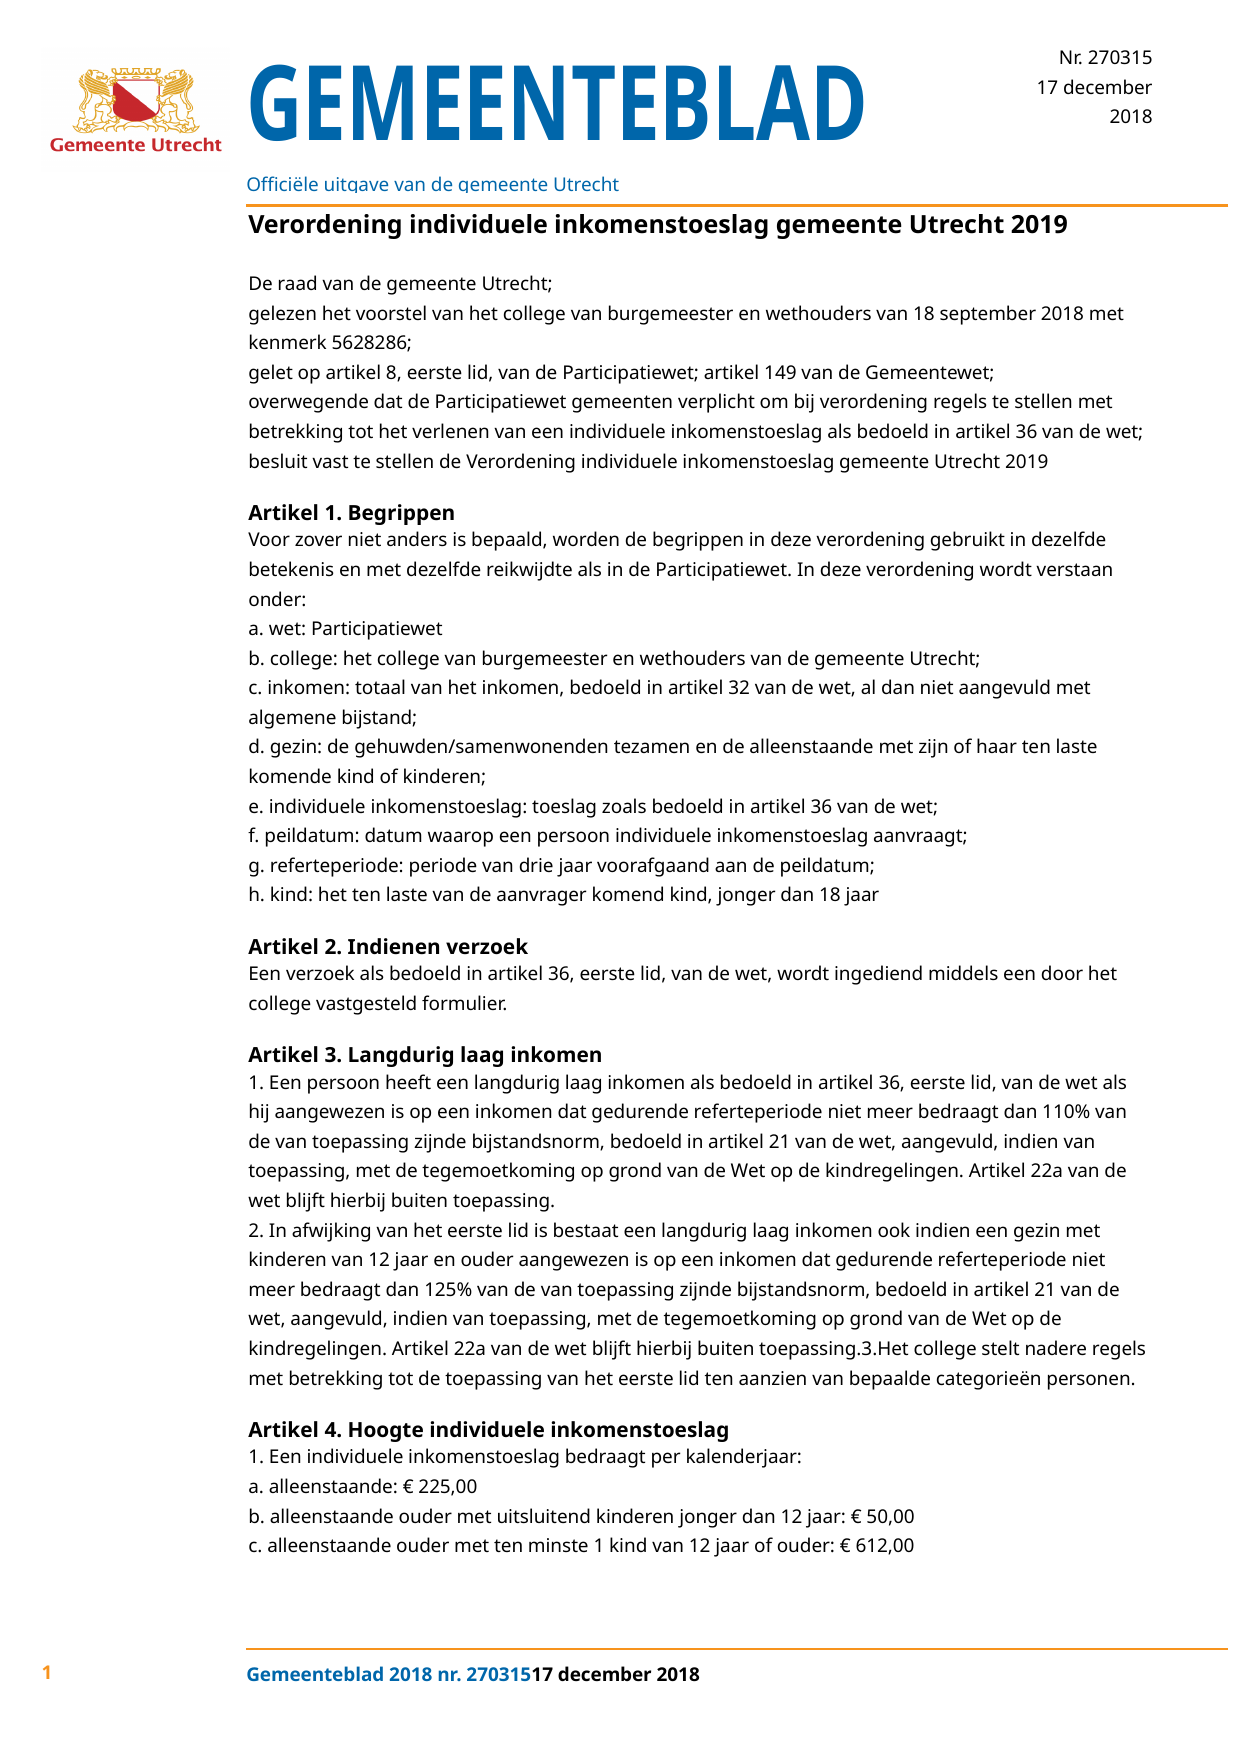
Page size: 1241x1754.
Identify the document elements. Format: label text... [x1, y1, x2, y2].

text overwegende dat de Participatiewet gemeenten verplicht om bij verordening regels te stellen met betrekking tot het verlenen van een individuele inkomenstoeslag als bedoeld in artikel 36 van de wet; [248, 389, 1152, 444]
text g. referteperiode: periode van drie jaar voorafgaand aan de peildatum; [248, 852, 1152, 878]
text besluit vast te stellen de Verordening individuele inkomenstoeslag gemeente Utrecht 2019 [248, 448, 1152, 473]
text b. alleenstaande ouder met uitsluitend kinderen jonger dan 12 jaar: € 50,00 [248, 1503, 1152, 1528]
text Verordening individuele inkomenstoeslag gemeente Utrecht 2019 [248, 207, 1152, 241]
text Een verzoek als bedoeld in artikel 36, eerste lid, van de wet, wordt ingediend middels een door het college vastgesteld formulier. [248, 961, 1152, 1016]
text gelezen het voorstel van het college van burgemeester en wethouders van 18 september 2018 met kenmerk 5628286; [248, 300, 1152, 355]
text f. peildatum: datum waarop een persoon individuele inkomenstoeslag aanvraagt; [248, 822, 1152, 848]
text h. kind: het ten laste van de aanvrager komend kind, jonger dan 18 jaar [248, 882, 1152, 907]
text 1. Een persoon heeft een langdurig laag inkomen als bedoeld in artikel 36, eerste lid, van de wet als hij aangewezen is op een inkomen dat gedurende referteperiode niet meer bedraagt dan 110% van de van toepassing zijnde bijstandsnorm, bedoeld in artikel 21 van de wet, aangevuld, indien van toepassing, met de tegemoetkoming op grond van de Wet op de kindregelingen. Artikel 22a van de wet blijft hierbij buiten toepassing. [248, 1069, 1152, 1213]
text c. inkomen: totaal van het inkomen, bedoeld in artikel 32 van de wet, al dan niet aangevuld met algemene bijstand; [248, 674, 1152, 730]
text Artikel 4. Hoogte individuele inkomenstoeslag [248, 1415, 1152, 1444]
text a. wet: Participatiewet [248, 615, 1152, 641]
text b. college: het college van burgemeester en wethouders van de gemeente Utrecht; [248, 645, 1152, 671]
text e. individuele inkomenstoeslag: toeslag zoals bedoeld in artikel 36 van de wet; [248, 793, 1152, 819]
text De raad van de gemeente Utrecht; [248, 270, 1152, 296]
text c. alleenstaande ouder met ten minste 1 kind van 12 jaar of ouder: € 612,00 [248, 1532, 1152, 1558]
text Artikel 2. Indienen verzoek [248, 932, 1152, 961]
text gelet op artikel 8, eerste lid, van de Participatiewet; artikel 149 van de Gemeentewet; [248, 359, 1152, 385]
text a. alleenstaande: € 225,00 [248, 1473, 1152, 1499]
text d. gezin: de gehuwden/samenwonenden tezamen en de alleenstaande met zijn of haar ten laste komende kind of kinderen; [248, 734, 1152, 789]
text 1. Een individuele inkomenstoeslag bedraagt per kalenderjaar: [248, 1444, 1152, 1469]
text Artikel 3. Langdurig laag inkomen [248, 1041, 1152, 1069]
text 2. In afwijking van het eerste lid is bestaat een langdurig laag inkomen ook indien een gezin met kinderen van 12 jaar en ouder aangewezen is op een inkomen dat gedurende referteperiode niet meer bedraagt dan 125% van de van toepassing zijnde bijstandsnorm, bedoeld in artikel 21 van de wet, aangevuld, indien van toepassing, met de tegemoetkoming op grond van de Wet op de kindregelingen. Artikel 22a van de wet blijft hierbij buiten toepassing.3.Het college stelt nadere regels met betrekking tot de toepassing van het eerste lid ten aanzien van bepaalde categorieën personen. [248, 1217, 1152, 1391]
picture [41, 47, 231, 172]
text Artikel 1. Begrippen [248, 498, 1152, 527]
text Voor zover niet anders is bepaald, worden de begrippen in deze verordening gebruikt in dezelfde betekenis en met dezelfde reikwijdte als in de Participatiewet. In deze verordening wordt verstaan onder: [248, 527, 1152, 612]
